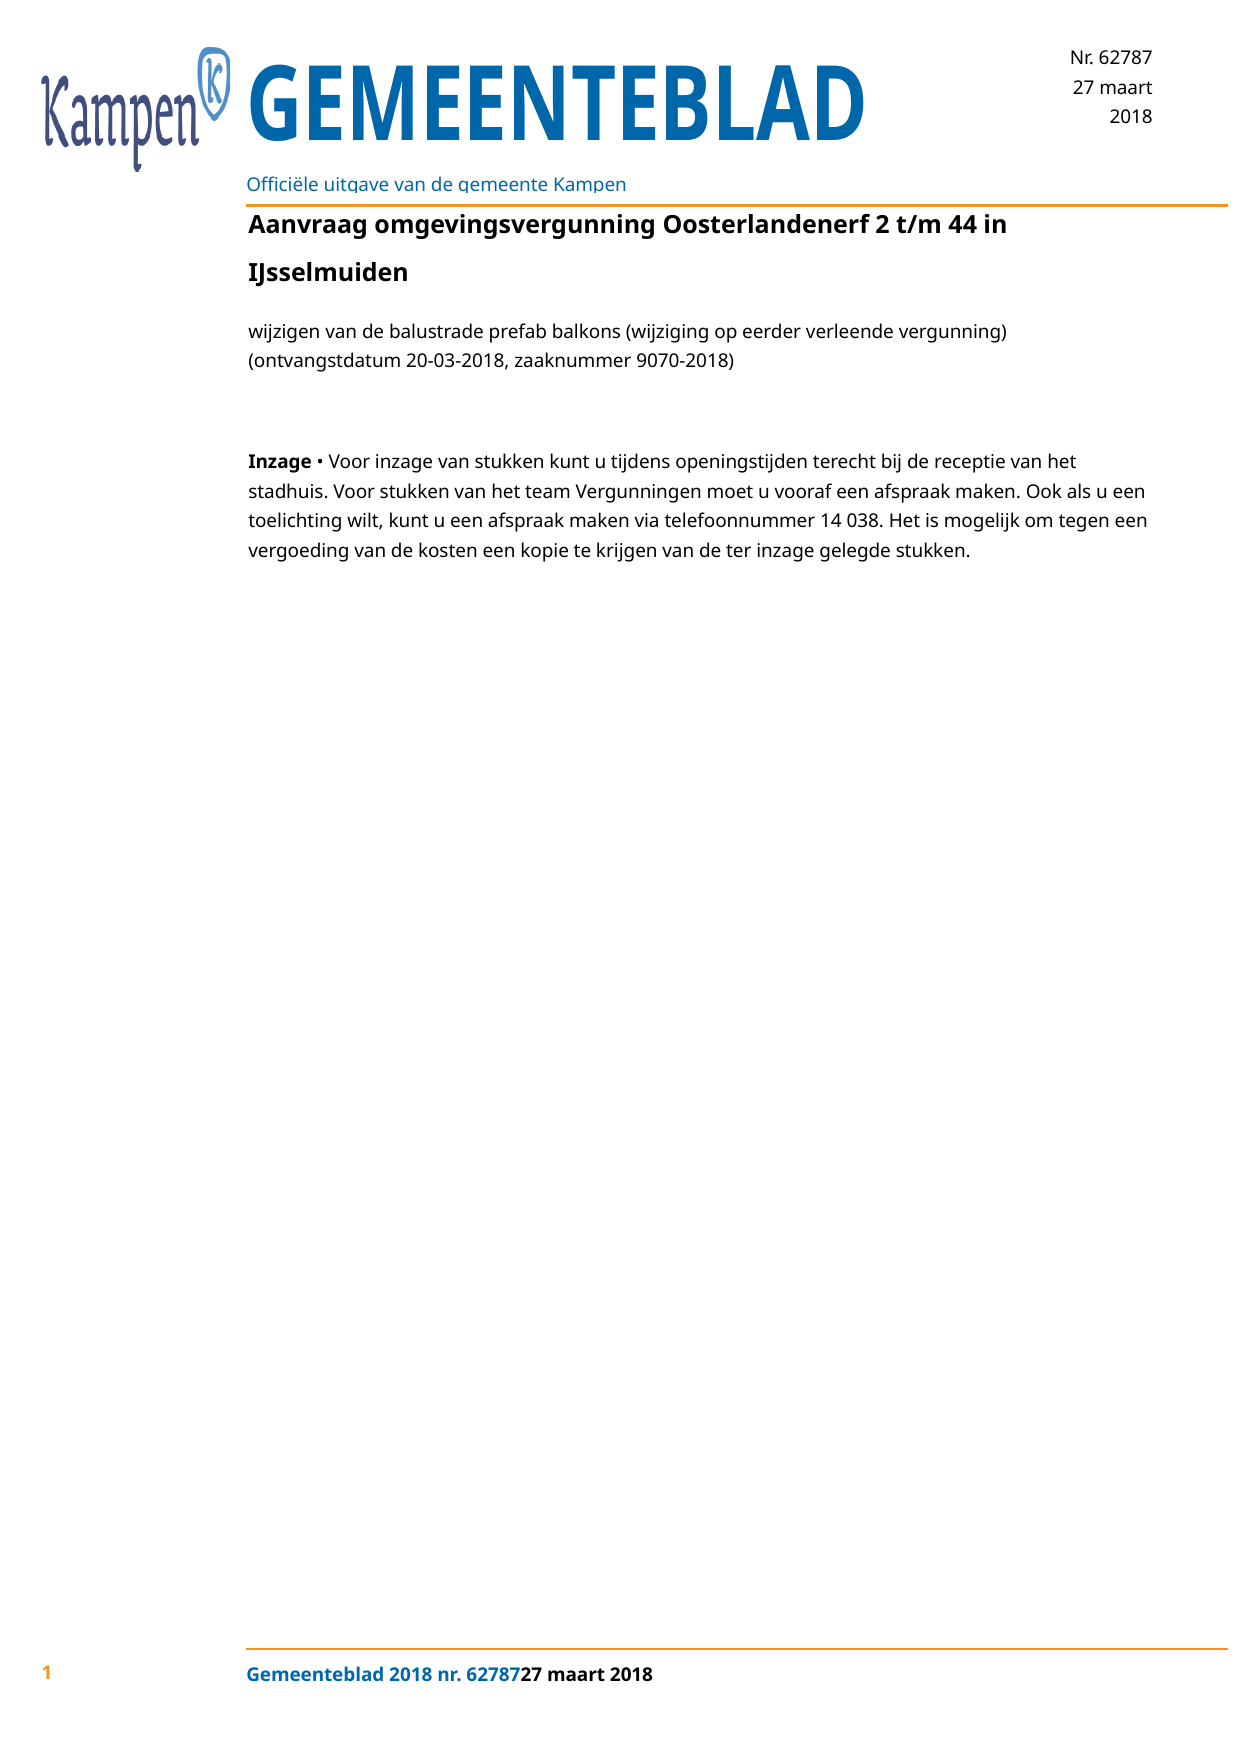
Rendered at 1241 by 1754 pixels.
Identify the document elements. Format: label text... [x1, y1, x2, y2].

text wijzigen van de balustrade prefab balkons (wijziging op eerder verleende vergunning) (ontvangstdatum 20-03-2018, zaaknummer 9070-2018) [248, 318, 1152, 373]
picture [41, 47, 231, 172]
text Inzage • Voor inzage van stukken kunt u tijdens openingstijden terecht bij de receptie van het stadhuis. Voor stukken van het team Vergunningen moet u vooraf een afspraak maken. Ook als u een toelichting wilt, kunt u een afspraak maken via telefoonnummer 14 038. Het is mogelijk om tegen een vergoeding van de kosten een kopie te krijgen van de ter inzage gelegde stukken. [248, 448, 1152, 563]
text Aanvraag omgevingsvergunning Oosterlandenerf 2 t/m 44 in IJsselmuiden [248, 207, 1152, 288]
